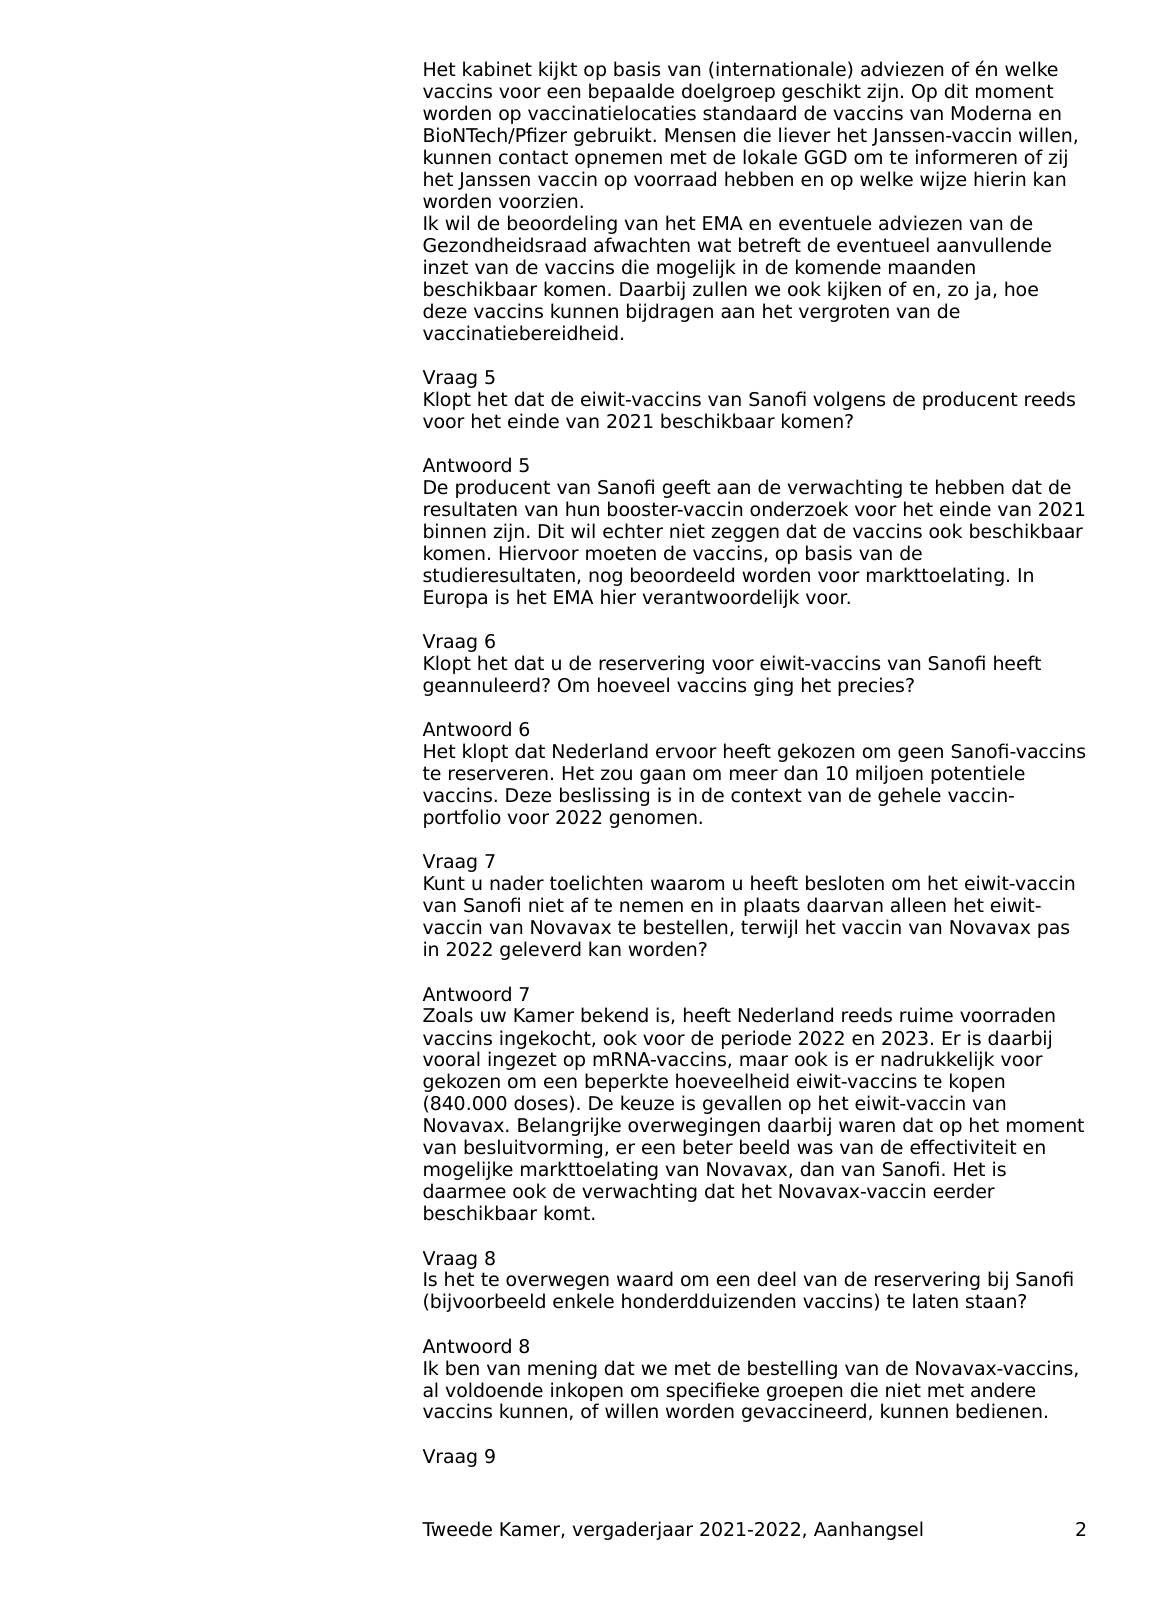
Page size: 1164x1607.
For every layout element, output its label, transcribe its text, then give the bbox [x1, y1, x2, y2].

text Antwoord 8 [422, 1336, 1087, 1357]
text Antwoord 5 [422, 455, 1087, 477]
text Het klopt dat Nederland ervoor heeft gekozen om geen Sanofi-vaccins te reserveren. Het zou gaan om meer dan 10 miljoen potentiele vaccins. Deze beslissing is in de context van de gehele vaccin-portfolio voor 2022 genomen. [422, 741, 1087, 829]
text Vraag 7 [422, 851, 1087, 873]
text Ik wil de beoordeling van het EMA en eventuele adviezen van de Gezondheidsraad afwachten wat betreft de eventueel aanvullende inzet van de vaccins die mogelijk in de komende maanden beschikbaar komen. Daarbij zullen we ook kijken of en, zo ja, hoe deze vaccins kunnen bijdragen aan het vergroten van de vaccinatiebereidheid. [422, 213, 1087, 345]
text Antwoord 7 [422, 983, 1087, 1005]
text Kunt u nader toelichten waarom u heeft besloten om het eiwit-vaccin van Sanofi niet af te nemen en in plaats daarvan alleen het eiwit-vaccin van Novavax te bestellen, terwijl het vaccin van Novavax pas in 2022 geleverd kan worden? [422, 873, 1087, 961]
text De producent van Sanofi geeft aan de verwachting te hebben dat de resultaten van hun booster-vaccin onderzoek voor het einde van 2021 binnen zijn. Dit wil echter niet zeggen dat de vaccins ook beschikbaar komen. Hiervoor moeten de vaccins, op basis van de studieresultaten, nog beoordeeld worden voor markttoelating. In Europa is het EMA hier verantwoordelijk voor. [422, 477, 1087, 609]
text Het kabinet kijkt op basis van (internationale) adviezen of én welke vaccins voor een bepaalde doelgroep geschikt zijn. Op dit moment worden op vaccinatielocaties standaard de vaccins van Moderna en BioNTech/Pfizer gebruikt. Mensen die liever het Janssen-vaccin willen, kunnen contact opnemen met de lokale GGD om te informeren of zij het Janssen vaccin op voorraad hebben en op welke wijze hierin kan worden voorzien. [422, 59, 1087, 213]
text Vraag 5 [422, 367, 1087, 389]
text Vraag 6 [422, 631, 1087, 653]
text Is het te overwegen waard om een deel van de reservering bij Sanofi (bijvoorbeeld enkele honderdduizenden vaccins) te laten staan? [422, 1269, 1087, 1313]
text Ik ben van mening dat we met de bestelling van de Novavax-vaccins, al voldoende inkopen om specifieke groepen die niet met andere vaccins kunnen, of willen worden gevaccineerd, kunnen bedienen. [422, 1357, 1087, 1423]
text Antwoord 6 [422, 719, 1087, 741]
text Zoals uw Kamer bekend is, heeft Nederland reeds ruime voorraden vaccins ingekocht, ook voor de periode 2022 en 2023. Er is daarbij vooral ingezet op mRNA-vaccins, maar ook is er nadrukkelijk voor gekozen om een beperkte hoeveelheid eiwit-vaccins te kopen (840.000 doses). De keuze is gevallen op het eiwit-vaccin van Novavax. Belangrijke overwegingen daarbij waren dat op het moment van besluitvorming, er een beter beeld was van de effectiviteit en mogelijke markttoelating van Novavax, dan van Sanofi. Het is daarmee ook de verwachting dat het Novavax-vaccin eerder beschikbaar komt. [422, 1005, 1087, 1225]
text Klopt het dat u de reservering voor eiwit-vaccins van Sanofi heeft geannuleerd? Om hoeveel vaccins ging het precies? [422, 653, 1087, 697]
text Vraag 8 [422, 1247, 1087, 1269]
text Klopt het dat de eiwit-vaccins van Sanofi volgens de producent reeds voor het einde van 2021 beschikbaar komen? [422, 389, 1087, 433]
text Vraag 9 [422, 1446, 1087, 1468]
